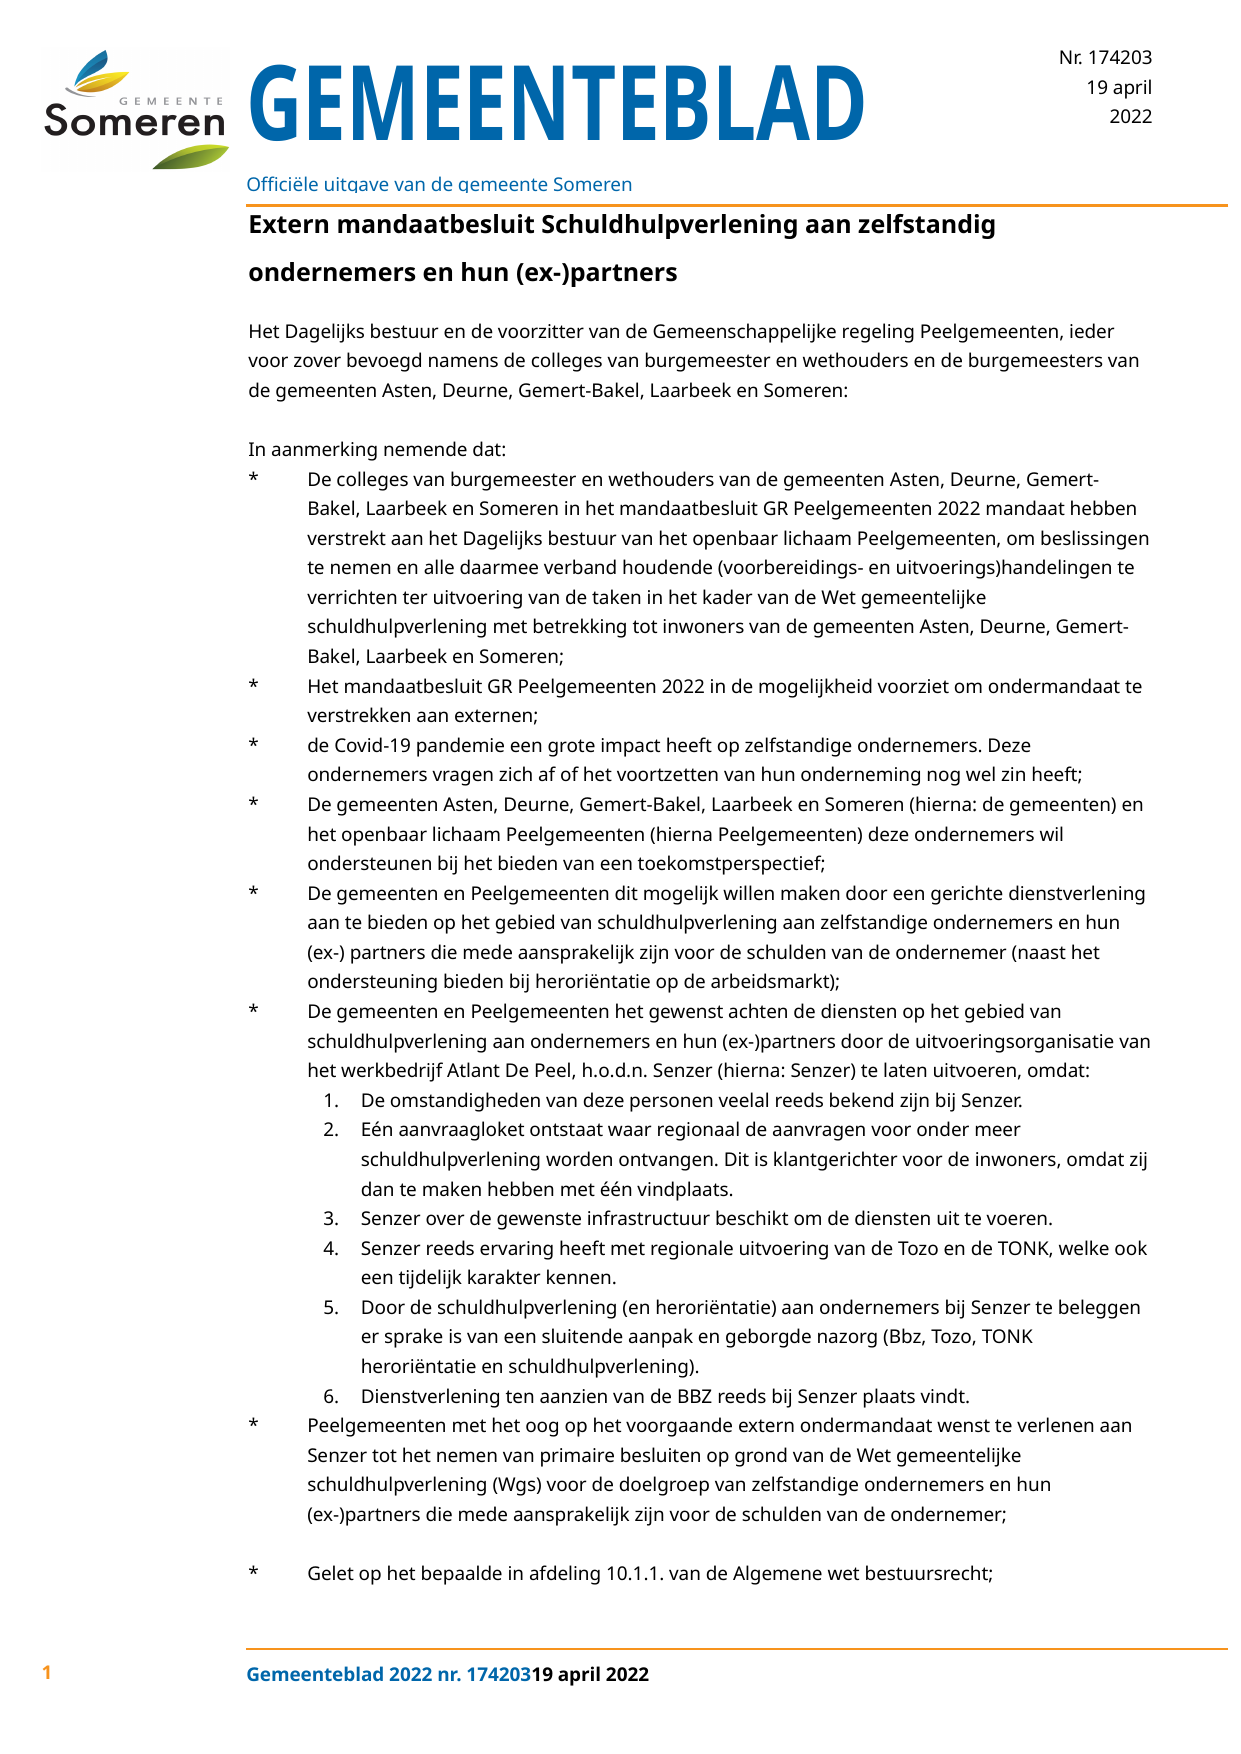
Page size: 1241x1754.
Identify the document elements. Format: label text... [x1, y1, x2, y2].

list Senzer over de gewenste infrastructuur beschikt om de diensten uit te voeren. [323, 1205, 1152, 1231]
list Peelgemeenten met het oog op het voorgaande extern ondermandaat wenst te verlenen aan Senzer tot het nemen van primaire besluiten op grond van de Wet gemeentelijke schuldhulpverlening (Wgs) voor de doelgroep van zelfstandige ondernemers en hun (ex-)partners die mede aansprakelijk zijn voor de schulden van de ondernemer; [248, 1412, 1152, 1527]
list De gemeenten en Peelgemeenten het gewenst achten de diensten op het gebied van schuldhulpverlening aan ondernemers en hun (ex-)partners door de uitvoeringsorganisatie van het werkbedrijf Atlant De Peel, h.o.d.n. Senzer (hierna: Senzer) te laten uitvoeren, omdat: [248, 998, 1152, 1083]
list Door de schuldhulpverlening (en heroriëntatie) aan ondernemers bij Senzer te beleggen er sprake is van een sluitende aanpak en geborgde nazorg (Bbz, Tozo, TONK heroriëntatie en schuldhulpverlening). [323, 1294, 1152, 1379]
list Gelet op het bepaalde in afdeling 10.1.1. van de Algemene wet bestuursrecht; [248, 1560, 1152, 1586]
list de Covid-19 pandemie een grote impact heeft op zelfstandige ondernemers. Deze ondernemers vragen zich af of het voortzetten van hun onderneming nog wel zin heeft; [248, 732, 1152, 787]
text Extern mandaatbesluit Schuldhulpverlening aan zelfstandig ondernemers en hun (ex-)partners [248, 207, 1152, 288]
list Senzer reeds ervaring heeft met regionale uitvoering van de Tozo en de TONK, welke ook een tijdelijk karakter kennen. [323, 1235, 1152, 1290]
list Dienstverlening ten aanzien van de BBZ reeds bij Senzer plaats vindt. [323, 1383, 1152, 1409]
text In aanmerking nemende dat: [248, 436, 1152, 462]
list De gemeenten en Peelgemeenten dit mogelijk willen maken door een gerichte dienstverlening aan te bieden op het gebied van schuldhulpverlening aan zelfstandige ondernemers en hun (ex-) partners die mede aansprakelijk zijn voor de schulden van de ondernemer (naast het ondersteuning bieden bij heroriëntatie op de arbeidsmarkt); [248, 880, 1152, 994]
list Eén aanvraagloket ontstaat waar regionaal de aanvragen voor onder meer schuldhulpverlening worden ontvangen. Dit is klantgerichter voor de inwoners, omdat zij dan te maken hebben met één vindplaats. [323, 1117, 1152, 1202]
text Het Dagelijks bestuur en de voorzitter van de Gemeenschappelijke regeling Peelgemeenten, ieder voor zover bevoegd namens de colleges van burgemeester en wethouders en de burgemeesters van de gemeenten Asten, Deurne, Gemert-Bakel, Laarbeek en Someren: [248, 318, 1152, 403]
list Het mandaatbesluit GR Peelgemeenten 2022 in de mogelijkheid voorziet om ondermandaat te verstrekken aan externen; [248, 673, 1152, 728]
list De omstandigheden van deze personen veelal reeds bekend zijn bij Senzer. [323, 1087, 1152, 1113]
list De gemeenten Asten, Deurne, Gemert-Bakel, Laarbeek en Someren (hierna: de gemeenten) en het openbaar lichaam Peelgemeenten (hierna Peelgemeenten) deze ondernemers wil ondersteunen bij het bieden van een toekomstperspectief; [248, 791, 1152, 876]
picture [41, 47, 231, 172]
list De colleges van burgemeester en wethouders van de gemeenten Asten, Deurne, Gemert-Bakel, Laarbeek en Someren in het mandaatbesluit GR Peelgemeenten 2022 mandaat hebben verstrekt aan het Dagelijks bestuur van het openbaar lichaam Peelgemeenten, om beslissingen te nemen en alle daarmee verband houdende (voorbereidings- en uitvoerings)handelingen te verrichten ter uitvoering van de taken in het kader van de Wet gemeentelijke schuldhulpverlening met betrekking tot inwoners van de gemeenten Asten, Deurne, Gemert-Bakel, Laarbeek en Someren; [248, 466, 1152, 669]
